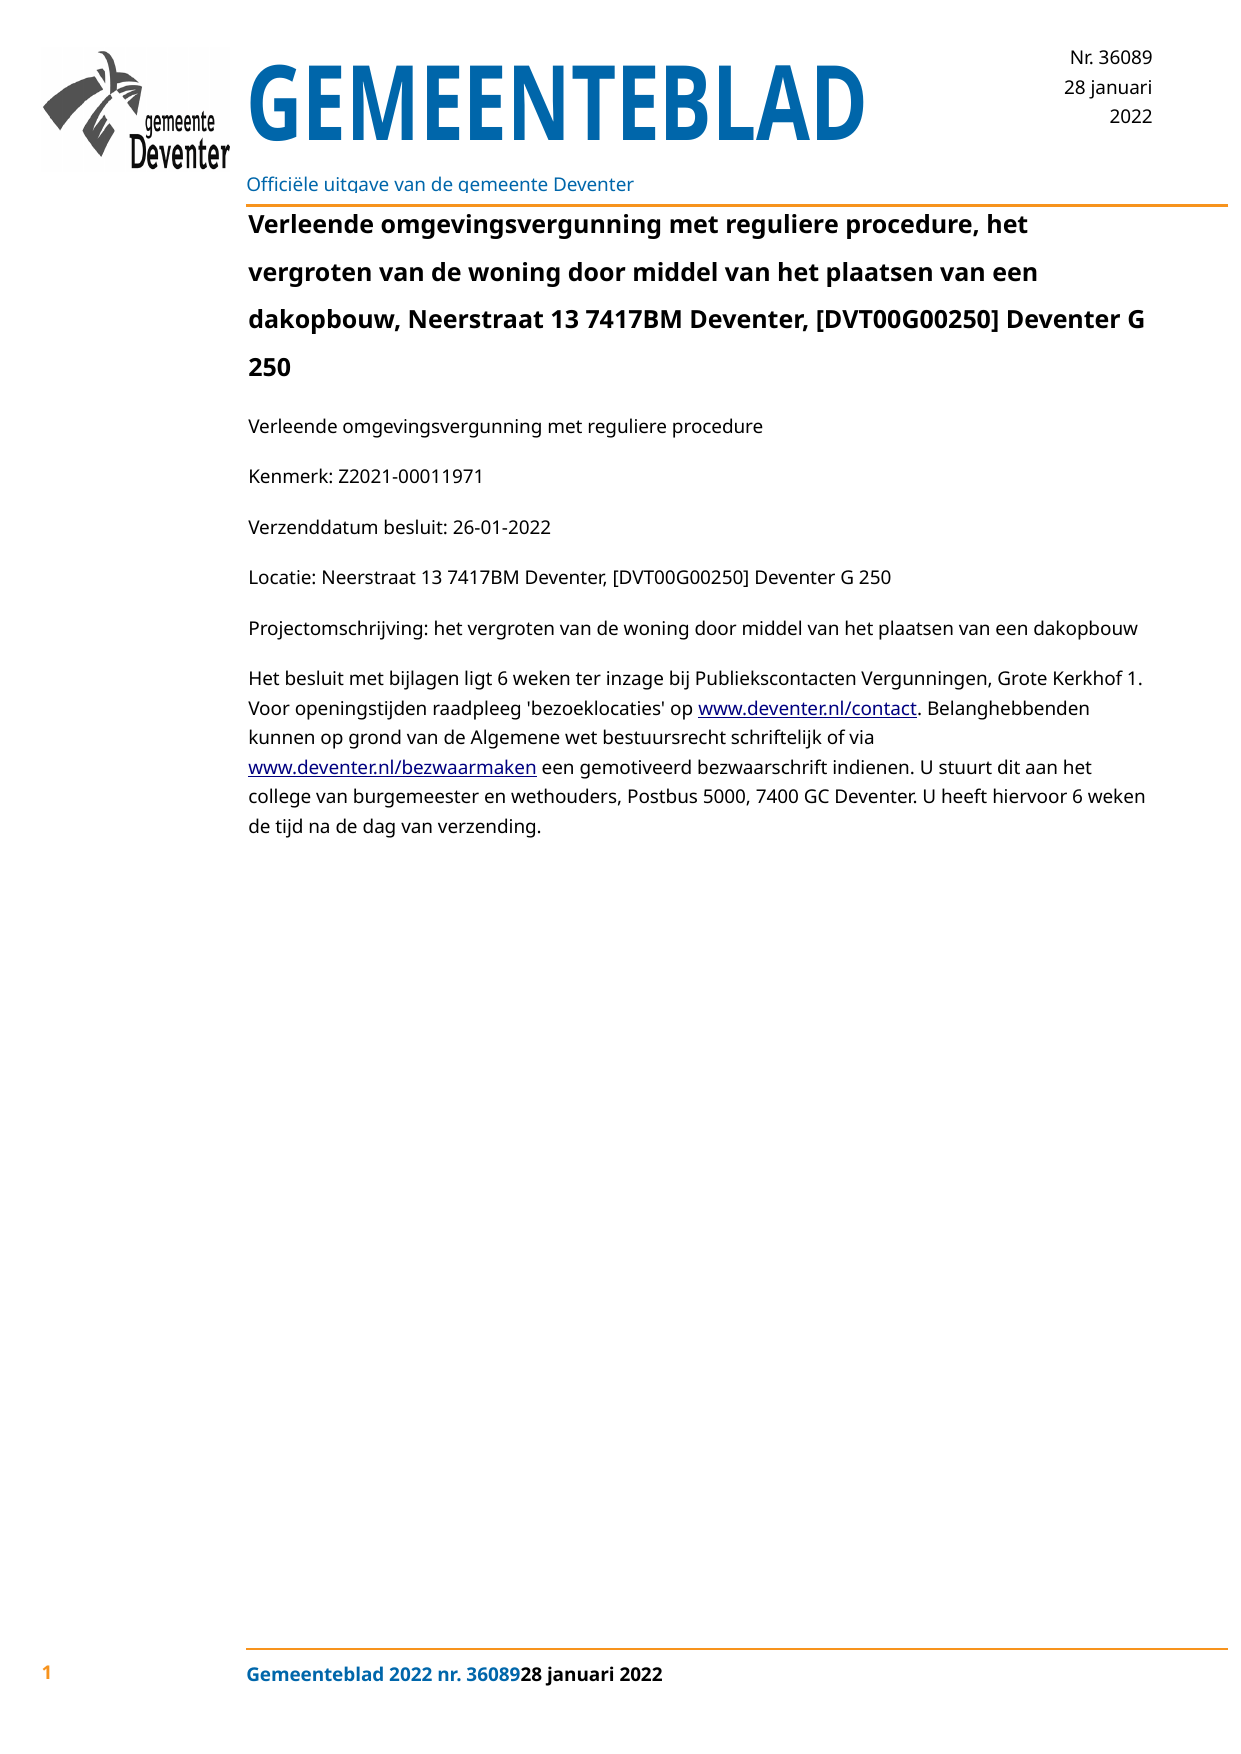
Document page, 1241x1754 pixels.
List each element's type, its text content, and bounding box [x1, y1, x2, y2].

text Kenmerk: Z2021-00011971 [248, 463, 1152, 489]
text Locatie: Neerstraat 13 7417BM Deventer, [DVT00G00250] Deventer G 250 [248, 564, 1152, 590]
text Projectomschrijving: het vergroten van de woning door middel van het plaatsen van een dakopbouw [248, 615, 1152, 641]
text Verleende omgevingsvergunning met reguliere procedure, het vergroten van de woning door middel van het plaatsen van een dakopbouw, Neerstraat 13 7417BM Deventer, [DVT00G00250] Deventer G 250 [248, 207, 1152, 384]
picture [41, 47, 231, 172]
text Verzenddatum besluit: 26-01-2022 [248, 514, 1152, 540]
text Het besluit met bijlagen ligt 6 weken ter inzage bij Publiekscontacten Vergunningen, Grote Kerkhof 1. Voor openingstijden raadpleeg 'bezoeklocaties' op www.deventer.nl/contact. Belanghebbenden kunnen op grond van de Algemene wet bestuursrecht schriftelijk of via www.deventer.nl/bezwaarmaken een gemotiveerd bezwaarschrift indienen. U stuurt dit aan het college van burgemeester en wethouders, Postbus 5000, 7400 GC Deventer. U heeft hiervoor 6 weken de tijd na de dag van verzending. [248, 665, 1152, 839]
text Verleende omgevingsvergunning met reguliere procedure [248, 413, 1152, 439]
